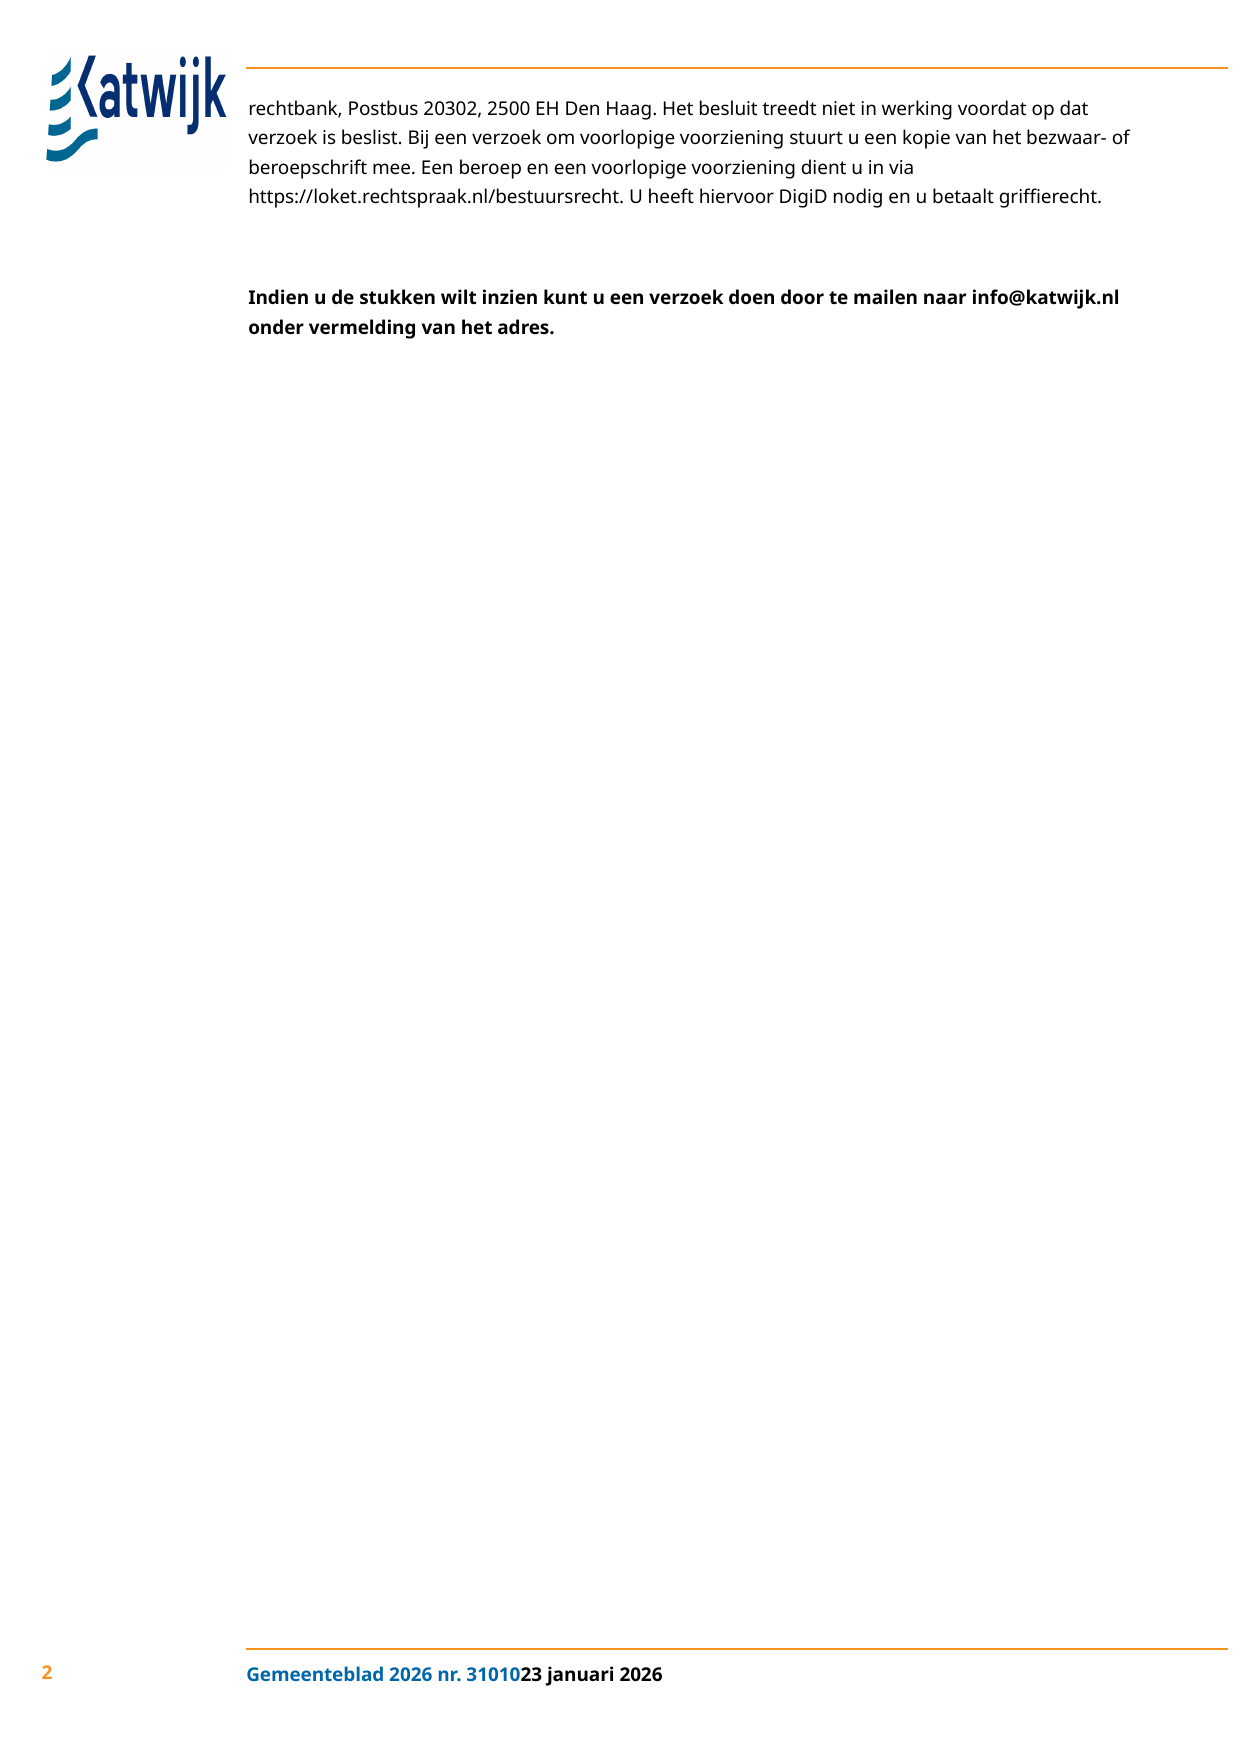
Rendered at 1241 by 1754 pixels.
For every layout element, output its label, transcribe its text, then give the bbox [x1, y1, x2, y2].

text Indien u de stukken wilt inzien kunt u een verzoek doen door te mailen naar info@katwijk.nl onder vermelding van het adres. [248, 284, 1152, 340]
picture [41, 47, 231, 172]
text rechtbank, Postbus 20302, 2500 EH Den Haag. Het besluit treedt niet in werking voordat op dat verzoek is beslist. Bij een verzoek om voorlopige voorziening stuurt u een kopie van het bezwaar- of beroepschrift mee. Een beroep en een voorlopige voorziening dient u in via https://loket.rechtspraak.nl/bestuursrecht. U heeft hiervoor DigiD nodig en u betaalt griffierecht. [248, 95, 1152, 209]
